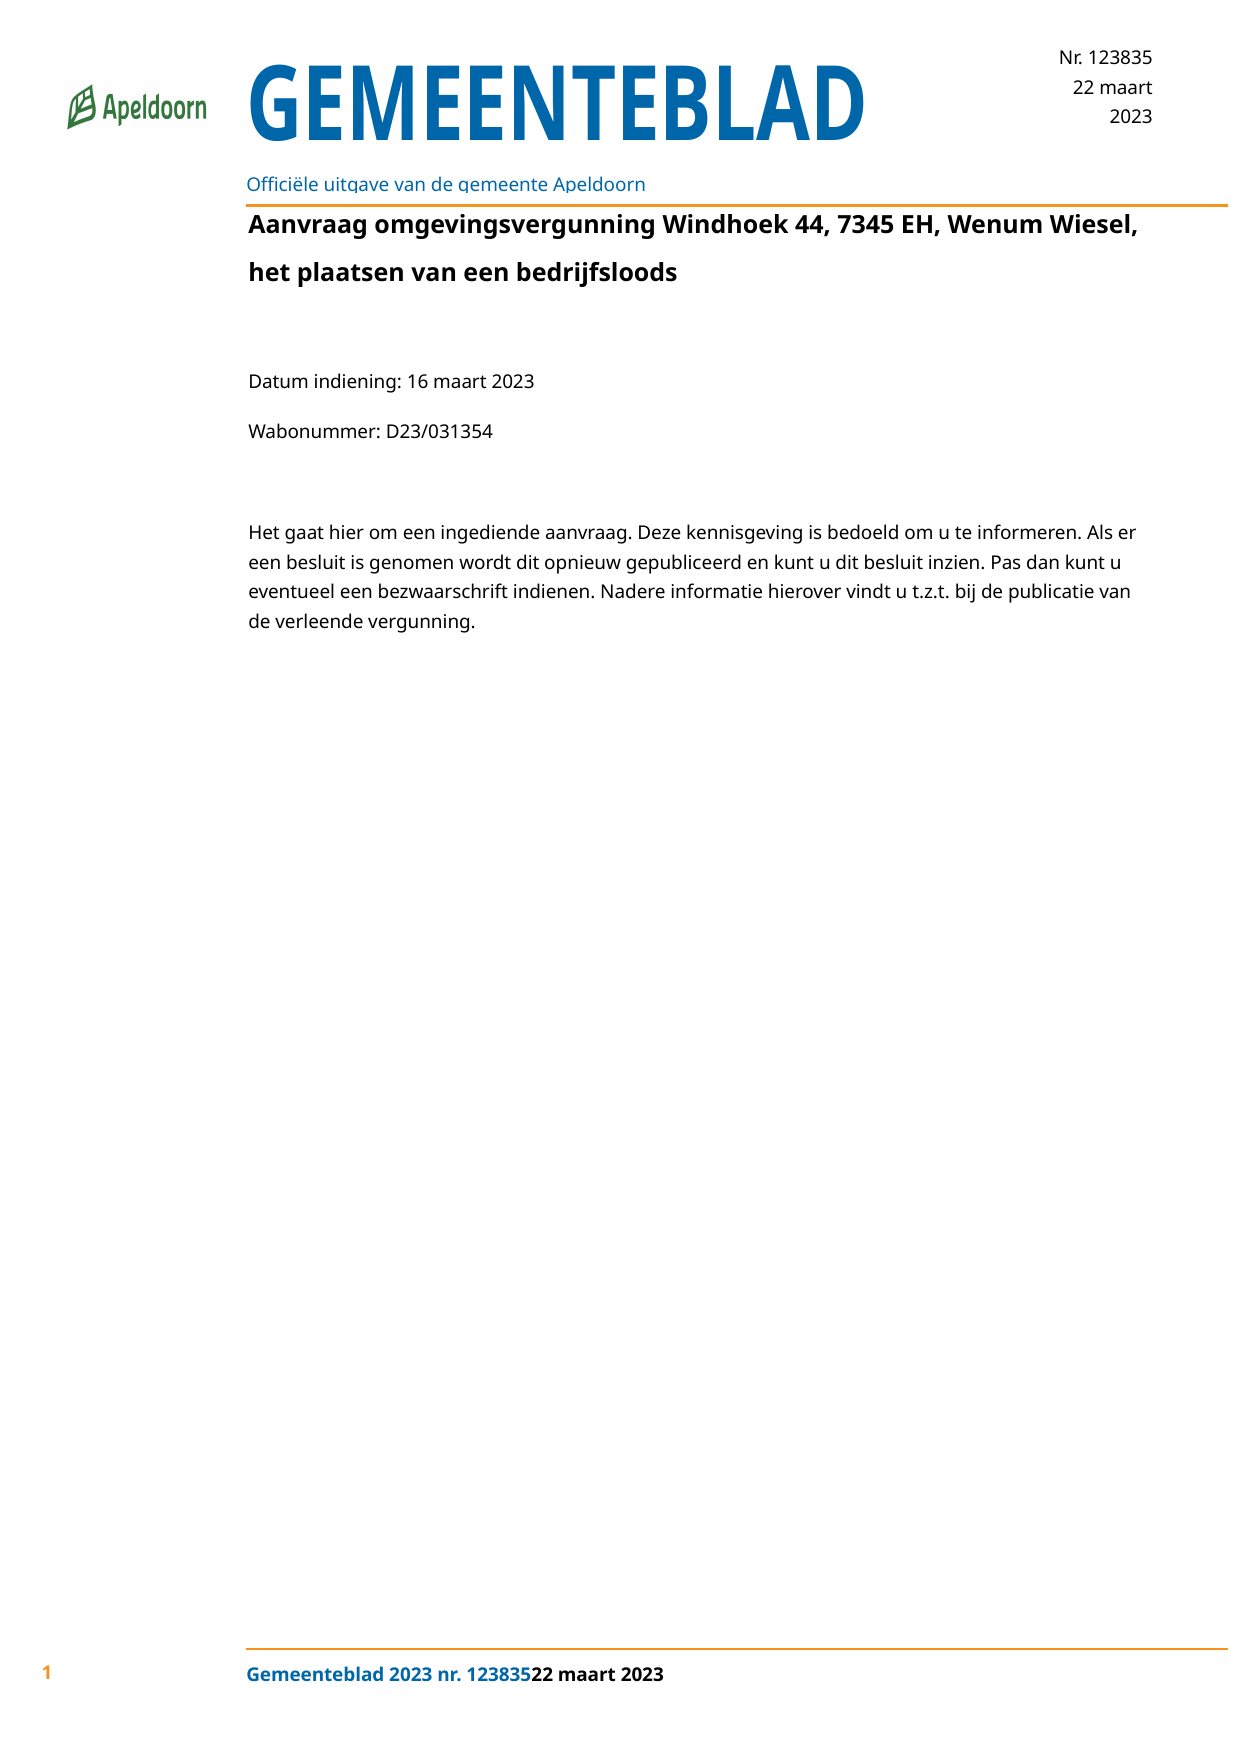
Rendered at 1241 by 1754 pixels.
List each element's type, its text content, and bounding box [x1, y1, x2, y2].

text Datum indiening: 16 maart 2023 [248, 368, 1152, 394]
text Het gaat hier om een ingediende aanvraag. Deze kennisgeving is bedoeld om u te informeren. Als er een besluit is genomen wordt dit opnieuw gepubliceerd en kunt u dit besluit inzien. Pas dan kunt u eventueel een bezwaarschrift indienen. Nadere informatie hierover vindt u t.z.t. bij de publicatie van de verleende vergunning. [248, 519, 1152, 634]
text Wabonummer: D23/031354 [248, 419, 1152, 444]
text Aanvraag omgevingsvergunning Windhoek 44, 7345 EH, Wenum Wiesel, het plaatsen van een bedrijfsloods [248, 207, 1152, 288]
picture [41, 47, 231, 172]
